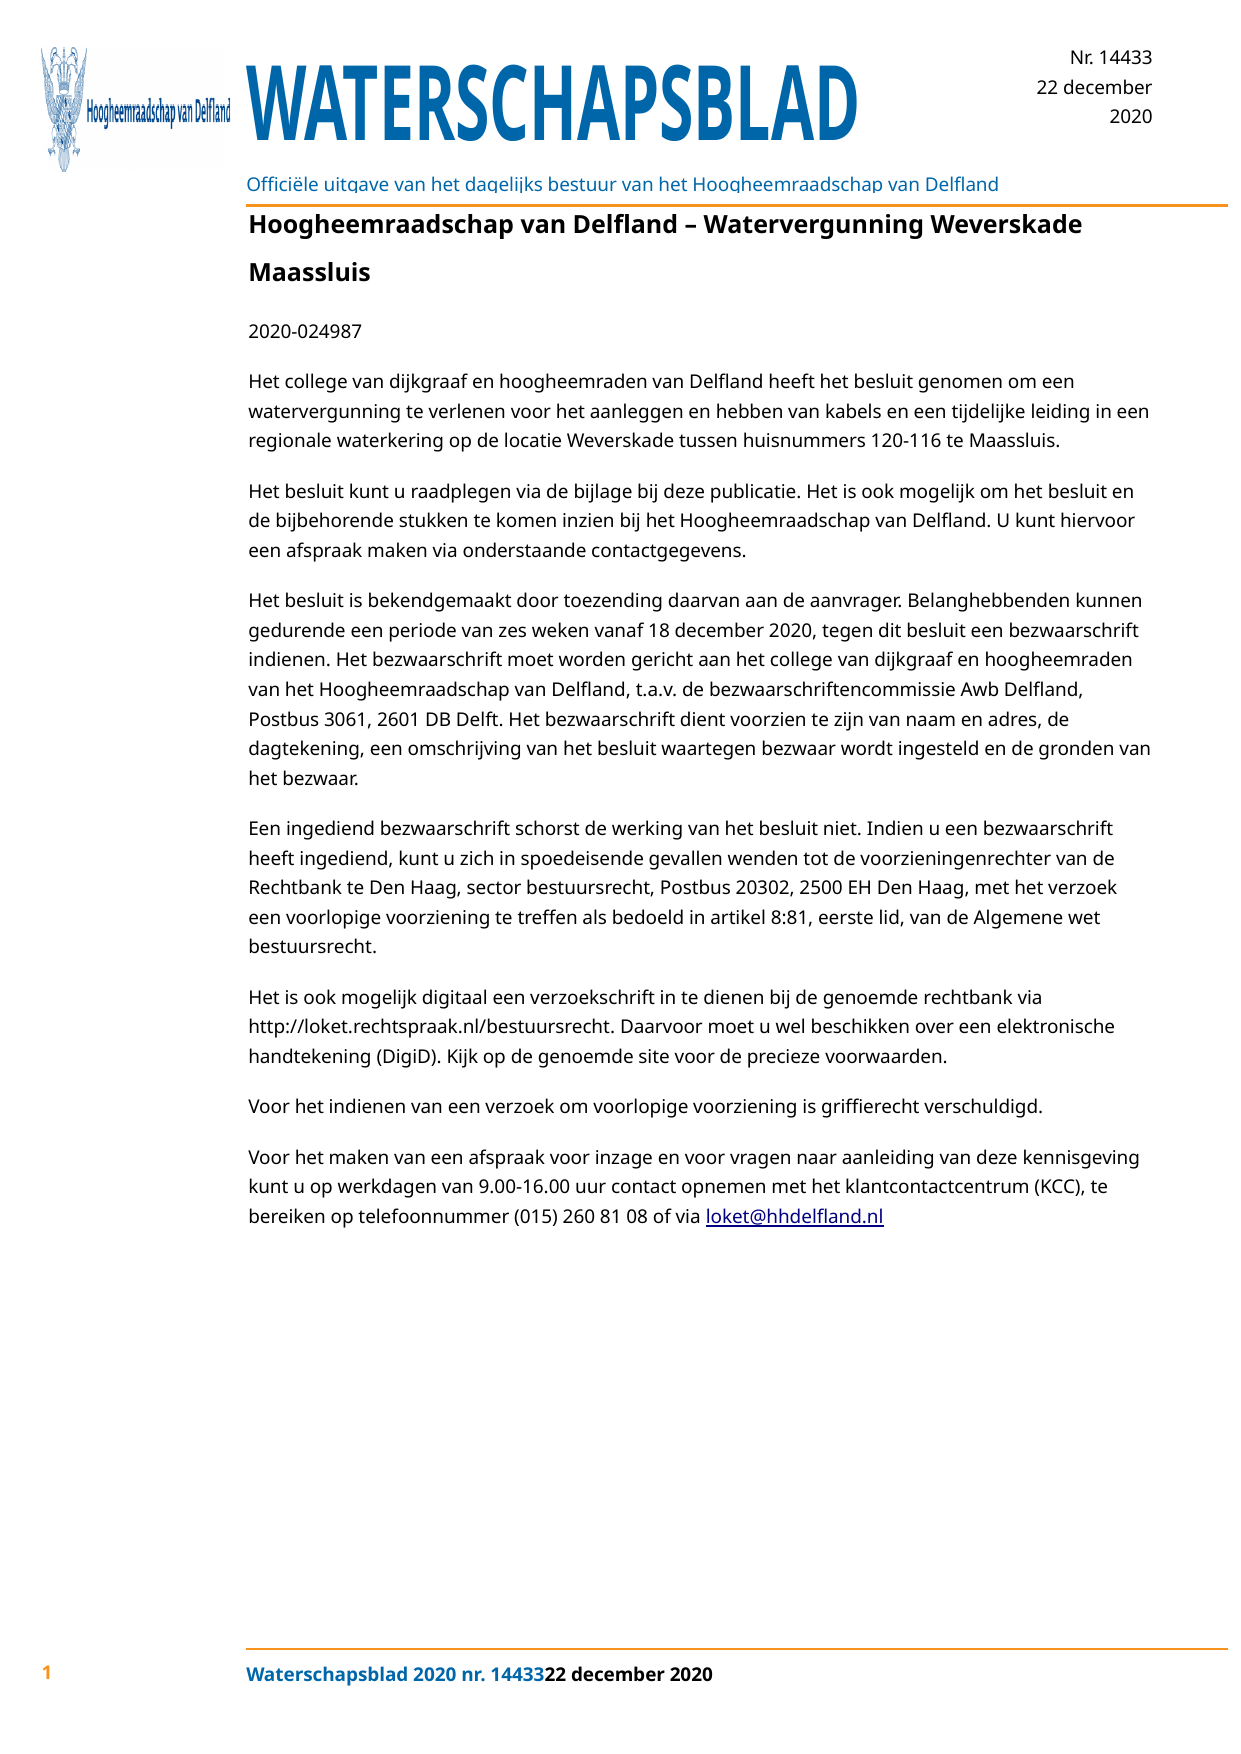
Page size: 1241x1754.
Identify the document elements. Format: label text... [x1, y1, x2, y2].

text Voor het maken van een afspraak voor inzage en voor vragen naar aanleiding van deze kennisgeving kunt u op werkdagen van 9.00-16.00 uur contact opnemen met het klantcontactcentrum (KCC), te bereiken op telefoonnummer (015) 260 81 08 of via loket@hhdelfland.nl [248, 1144, 1152, 1229]
text Het besluit kunt u raadplegen via de bijlage bij deze publicatie. Het is ook mogelijk om het besluit en de bijbehorende stukken te komen inzien bij het Hoogheemraadschap van Delfland. U kunt hiervoor een afspraak maken via onderstaande contactgegevens. [248, 478, 1152, 563]
text Het is ook mogelijk digitaal een verzoekschrift in te dienen bij de genoemde rechtbank via http://loket.rechtspraak.nl/bestuursrecht. Daarvoor moet u wel beschikken over een elektronische handtekening (DigiD). Kijk op de genoemde site voor de precieze voorwaarden. [248, 984, 1152, 1069]
text Een ingediend bezwaarschrift schorst de werking van het besluit niet. Indien u een bezwaarschrift heeft ingediend, kunt u zich in spoedeisende gevallen wenden tot de voorzieningenrechter van de Rechtbank te Den Haag, sector bestuursrecht, Postbus 20302, 2500 EH Den Haag, met het verzoek een voorlopige voorziening te treffen als bedoeld in artikel 8:81, eerste lid, van de Algemene wet bestuursrecht. [248, 815, 1152, 959]
text Voor het indienen van een verzoek om voorlopige voorziening is griffierecht verschuldigd. [248, 1094, 1152, 1119]
text Het besluit is bekendgemaakt door toezending daarvan aan de aanvrager. Belanghebbenden kunnen gedurende een periode van zes weken vanaf 18 december 2020, tegen dit besluit een bezwaarschrift indienen. Het bezwaarschrift moet worden gericht aan het college van dijkgraaf en hoogheemraden van het Hoogheemraadschap van Delfland, t.a.v. de bezwaarschriftencommissie Awb Delfland, Postbus 3061, 2601 DB Delft. Het bezwaarschrift dient voorzien te zijn van naam en adres, de dagtekening, een omschrijving van het besluit waartegen bezwaar wordt ingesteld en de gronden van het bezwaar. [248, 587, 1152, 791]
text Hoogheemraadschap van Delfland – Watervergunning Weverskade Maassluis [248, 207, 1152, 288]
text Het college van dijkgraaf en hoogheemraden van Delfland heeft het besluit genomen om een watervergunning te verlenen voor het aanleggen en hebben van kabels en een tijdelijke leiding in een regionale waterkering op de locatie Weverskade tussen huisnummers 120-116 te Maassluis. [248, 368, 1152, 453]
picture [41, 47, 231, 172]
text 2020-024987 [248, 318, 1152, 344]
